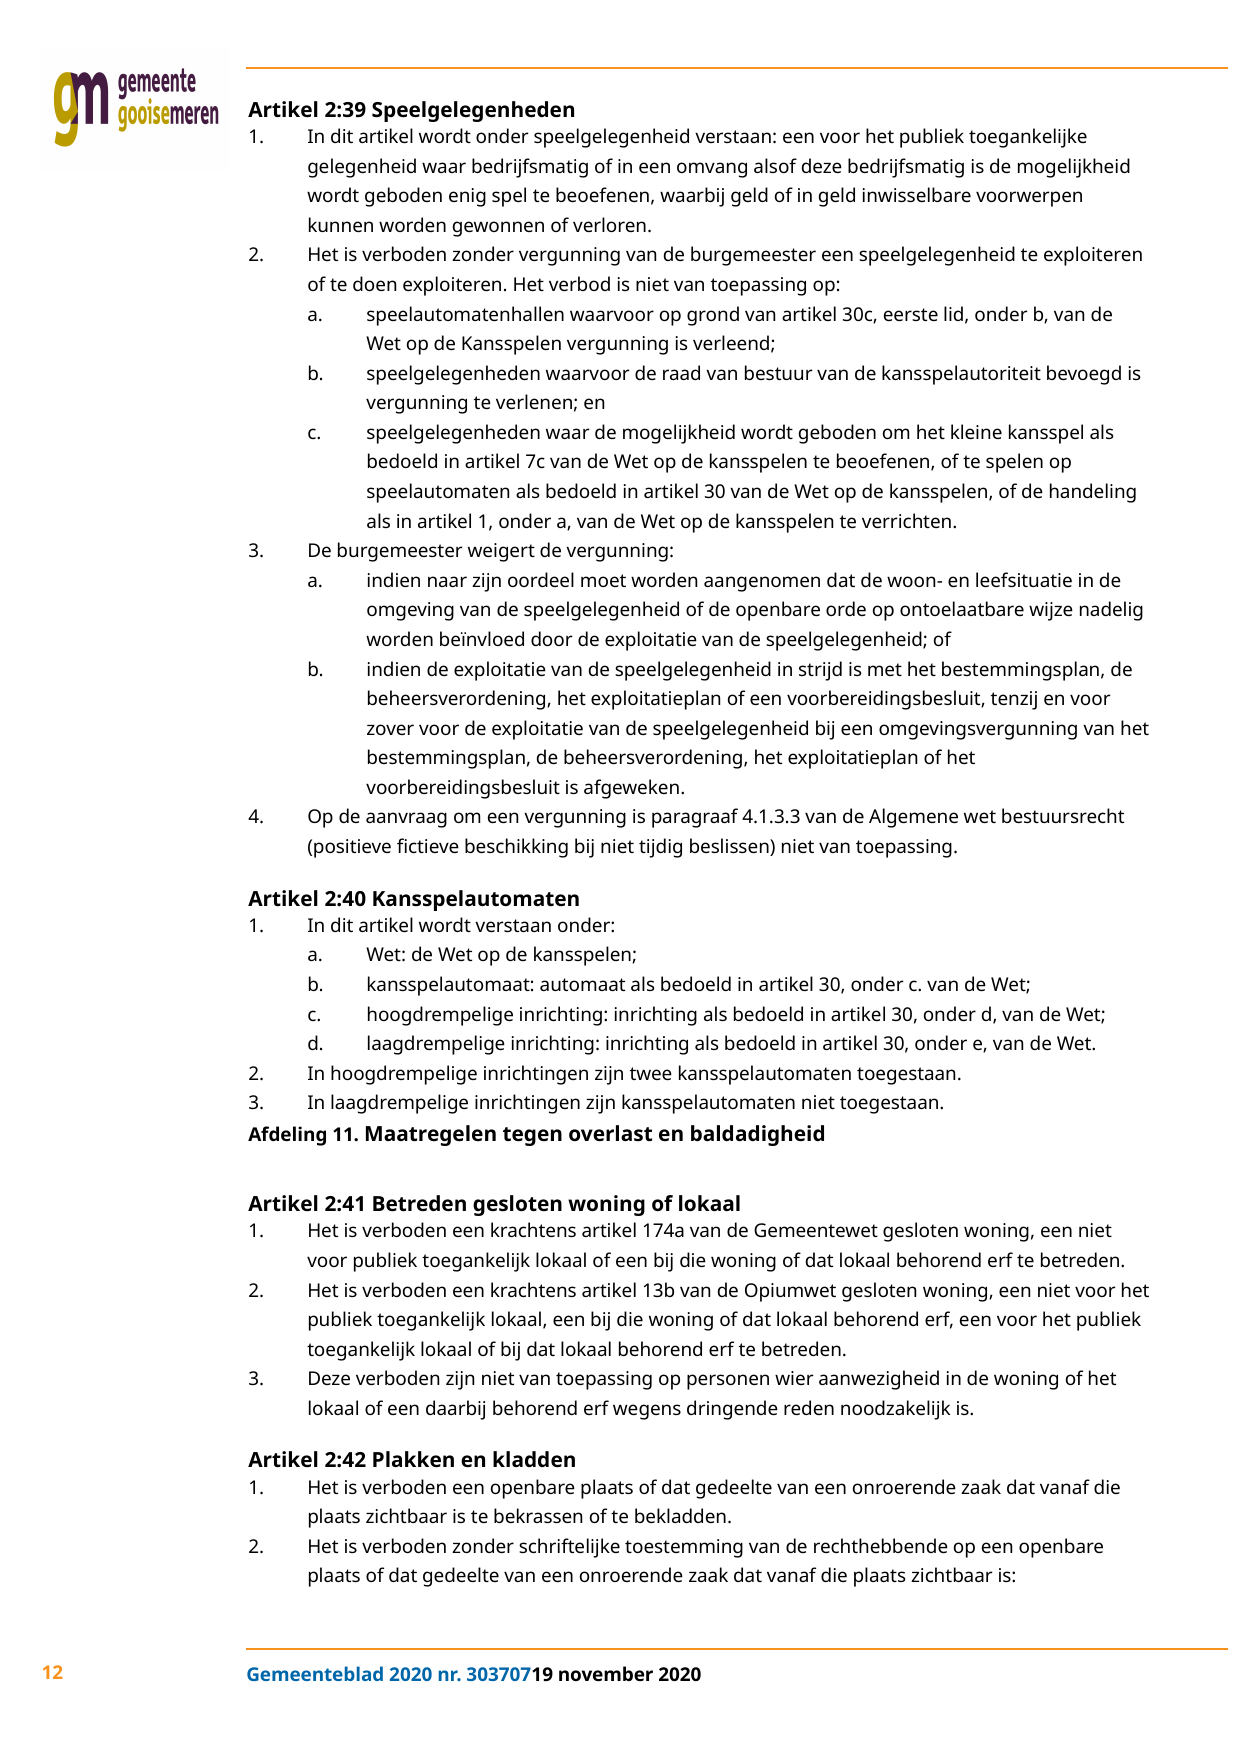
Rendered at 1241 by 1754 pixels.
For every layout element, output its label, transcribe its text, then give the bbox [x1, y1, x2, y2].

list Het is verboden zonder schriftelijke toestemming van de rechthebbende op een openbare plaats of dat gedeelte van een onroerende zaak dat vanaf die plaats zichtbaar is: [248, 1533, 1152, 1588]
text Artikel 2:39 Speelgelegenheden [248, 95, 1152, 123]
text Artikel 2:42 Plakken en kladden [248, 1446, 1152, 1474]
list Op de aanvraag om een vergunning is paragraaf 4.1.3.3 van de Algemene wet bestuursrecht (positieve fictieve beschikking bij niet tijdig beslissen) niet van toepassing. [248, 804, 1152, 859]
picture [41, 47, 231, 172]
list In dit artikel wordt onder speelgelegenheid verstaan: een voor het publiek toegankelijke gelegenheid waar bedrijfsmatig of in een omvang alsof deze bedrijfsmatig is de mogelijkheid wordt geboden enig spel te beoefenen, waarbij geld of in geld inwisselbare voorwerpen kunnen worden gewonnen of verloren. [248, 123, 1152, 238]
list Het is verboden een krachtens artikel 174a van de Gemeentewet gesloten woning, een niet voor publiek toegankelijk lokaal of een bij die woning of dat lokaal behorend erf te betreden. [248, 1218, 1152, 1273]
list In dit artikel wordt verstaan onder: [248, 912, 1152, 938]
list Deze verboden zijn niet van toepassing op personen wier aanwezigheid in de woning of het lokaal of een daarbij behorend erf wegens dringende reden noodzakelijk is. [248, 1366, 1152, 1421]
list Wet: de Wet op de kansspelen; [307, 942, 1152, 967]
list Het is verboden zonder vergunning van de burgemeester een speelgelegenheid te exploiteren of te doen exploiteren. Het verbod is niet van toepassing op: [248, 242, 1152, 297]
list Het is verboden een krachtens artikel 13b van de Opiumwet gesloten woning, een niet voor het publiek toegankelijk lokaal, een bij die woning of dat lokaal behorend erf, een voor het publiek toegankelijk lokaal of bij dat lokaal behorend erf te betreden. [248, 1277, 1152, 1362]
list laagdrempelige inrichting: inrichting als bedoeld in artikel 30, onder e, van de Wet. [307, 1030, 1152, 1056]
list Het is verboden een openbare plaats of dat gedeelte van een onroerende zaak dat vanaf die plaats zichtbaar is te bekrassen of te bekladden. [248, 1474, 1152, 1529]
text Afdeling 11. Maatregelen tegen overlast en baldadigheid [248, 1119, 1152, 1148]
list speelgelegenheden waar de mogelijkheid wordt geboden om het kleine kansspel als bedoeld in artikel 7c van de Wet op de kansspelen te beoefenen, of te spelen op speelautomaten als bedoeld in artikel 30 van de Wet op de kansspelen, of de handeling als in artikel 1, onder a, van de Wet op de kansspelen te verrichten. [307, 419, 1152, 533]
list kansspelautomaat: automaat als bedoeld in artikel 30, onder c. van de Wet; [307, 971, 1152, 997]
text Artikel 2:40 Kansspelautomaten [248, 884, 1152, 912]
list indien de exploitatie van de speelgelegenheid in strijd is met het bestemmingsplan, de beheersverordening, het exploitatieplan of een voorbereidingsbesluit, tenzij en voor zover voor de exploitatie van de speelgelegenheid bij een omgevingsvergunning van het bestemmingsplan, de beheersverordening, het exploitatieplan of het voorbereidingsbesluit is afgeweken. [307, 656, 1152, 800]
list In laagdrempelige inrichtingen zijn kansspelautomaten niet toegestaan. [248, 1089, 1152, 1115]
list hoogdrempelige inrichting: inrichting als bedoeld in artikel 30, onder d, van de Wet; [307, 1001, 1152, 1027]
list De burgemeester weigert de vergunning: [248, 537, 1152, 563]
list speelgelegenheden waarvoor de raad van bestuur van de kansspelautoriteit bevoegd is vergunning te verlenen; en [307, 360, 1152, 415]
list indien naar zijn oordeel moet worden aangenomen dat de woon- en leefsituatie in de omgeving van de speelgelegenheid of de openbare orde op ontoelaatbare wijze nadelig worden beïnvloed door de exploitatie van de speelgelegenheid; of [307, 567, 1152, 652]
list In hoogdrempelige inrichtingen zijn twee kansspelautomaten toegestaan. [248, 1060, 1152, 1086]
list speelautomatenhallen waarvoor op grond van artikel 30c, eerste lid, onder b, van de Wet op de Kansspelen vergunning is verleend; [307, 301, 1152, 356]
text Artikel 2:41 Betreden gesloten woning of lokaal [248, 1189, 1152, 1218]
